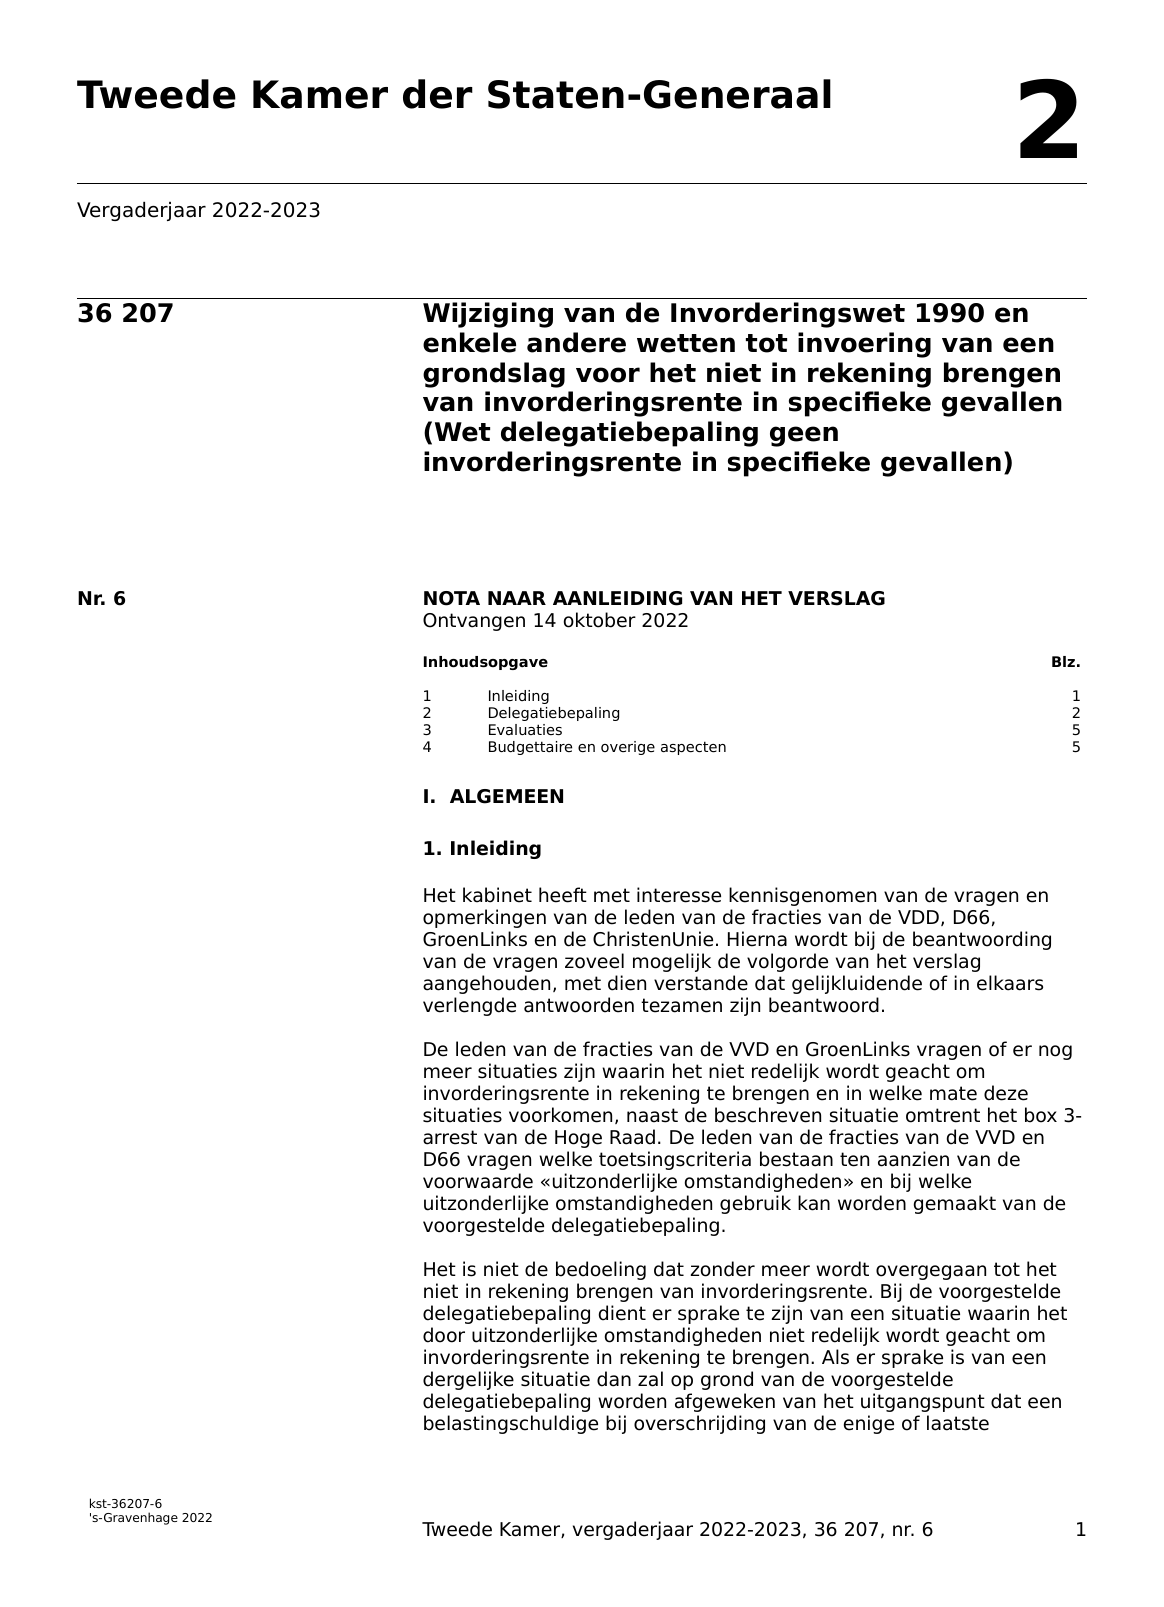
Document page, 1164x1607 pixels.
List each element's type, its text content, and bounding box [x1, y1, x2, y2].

text Het is niet de bedoeling dat zonder meer wordt overgegaan tot het niet in rekening brengen van invorderingsrente. Bij de voorgestelde delegatiebepaling dient er sprake te zijn van een situatie waarin het door uitzonderlijke omstandigheden niet redelijk wordt geacht om invorderingsrente in rekening te brengen. Als er sprake is van een dergelijke situatie dan zal op grond van de voorgestelde delegatiebepaling worden afgeweken van het uitgangspunt dat een belastingschuldige bij overschrijding van de enige of laatste [422, 1259, 1087, 1435]
subtitle 36 207 Wijziging van de Invorderingswet 1990 en enkele andere wetten tot invoering van een grondslag voor het niet in rekening brengen van invorderingsrente in specifieke gevallen (Wet delegatiebepaling geen invorderingsrente in specifieke gevallen) [77, 299, 1087, 477]
table_cell [1013, 671, 1087, 688]
subtitle Nr. 6 NOTA NAAR AANLEIDING VAN HET VERSLAG [77, 588, 1087, 610]
table_cell [422, 671, 481, 688]
table_cell Evaluaties [481, 722, 1013, 739]
table_cell Inleiding [481, 688, 1013, 705]
table_header Inhoudsopgave [422, 654, 1013, 671]
text Het kabinet heeft met interesse kennisgenomen van de vragen en opmerkingen van de leden van de fracties van de VDD, D66, GroenLinks en de ChristenUnie. Hierna wordt bij de beantwoording van de vragen zoveel mogelijk de volgorde van het verslag aangehouden, met dien verstande dat gelijkluidende of in elkaars verlengde antwoorden tezamen zijn beantwoord. [422, 885, 1087, 1017]
text De leden van de fracties van de VVD en GroenLinks vragen of er nog meer situaties zijn waarin het niet redelijk wordt geacht om invorderingsrente in rekening te brengen en in welke mate deze situaties voorkomen, naast de beschreven situatie omtrent het box 3-arrest van de Hoge Raad. De leden van de fracties van de VVD en D66 vragen welke toetsingscriteria bestaan ten aanzien van de voorwaarde «uitzonderlijke omstandigheden» en bij welke uitzonderlijke omstandigheden gebruik kan worden gemaakt van de voorgestelde delegatiebepaling. [422, 1039, 1087, 1237]
table_cell 2 [1013, 705, 1087, 722]
table_cell 5 [1013, 722, 1087, 739]
table_header Blz. [1013, 654, 1087, 671]
text kst-36207-6 [88, 1497, 323, 1511]
table_header Tweede Kamer der Staten-Generaal [77, 59, 886, 183]
subtitle 1. Inleiding [422, 838, 1087, 860]
table_header 2 [886, 59, 1087, 183]
table_cell Delegatiebepaling [481, 705, 1013, 722]
table_cell 1 [1013, 688, 1087, 705]
table_cell [481, 671, 1013, 688]
table_cell 5 [1013, 739, 1087, 756]
table_cell 3 [422, 722, 481, 739]
table_cell Vergaderjaar 2022-2023 [77, 184, 1087, 298]
table_cell 1 [422, 688, 481, 705]
subtitle I. ALGEMEEN [422, 786, 1087, 808]
table_cell 4 [422, 739, 481, 756]
table_cell 2 [422, 705, 481, 722]
text Ontvangen 14 oktober 2022 [422, 610, 1087, 632]
text 's-Gravenhage 2022 [88, 1511, 323, 1525]
table_cell Budgettaire en overige aspecten [481, 739, 1013, 756]
